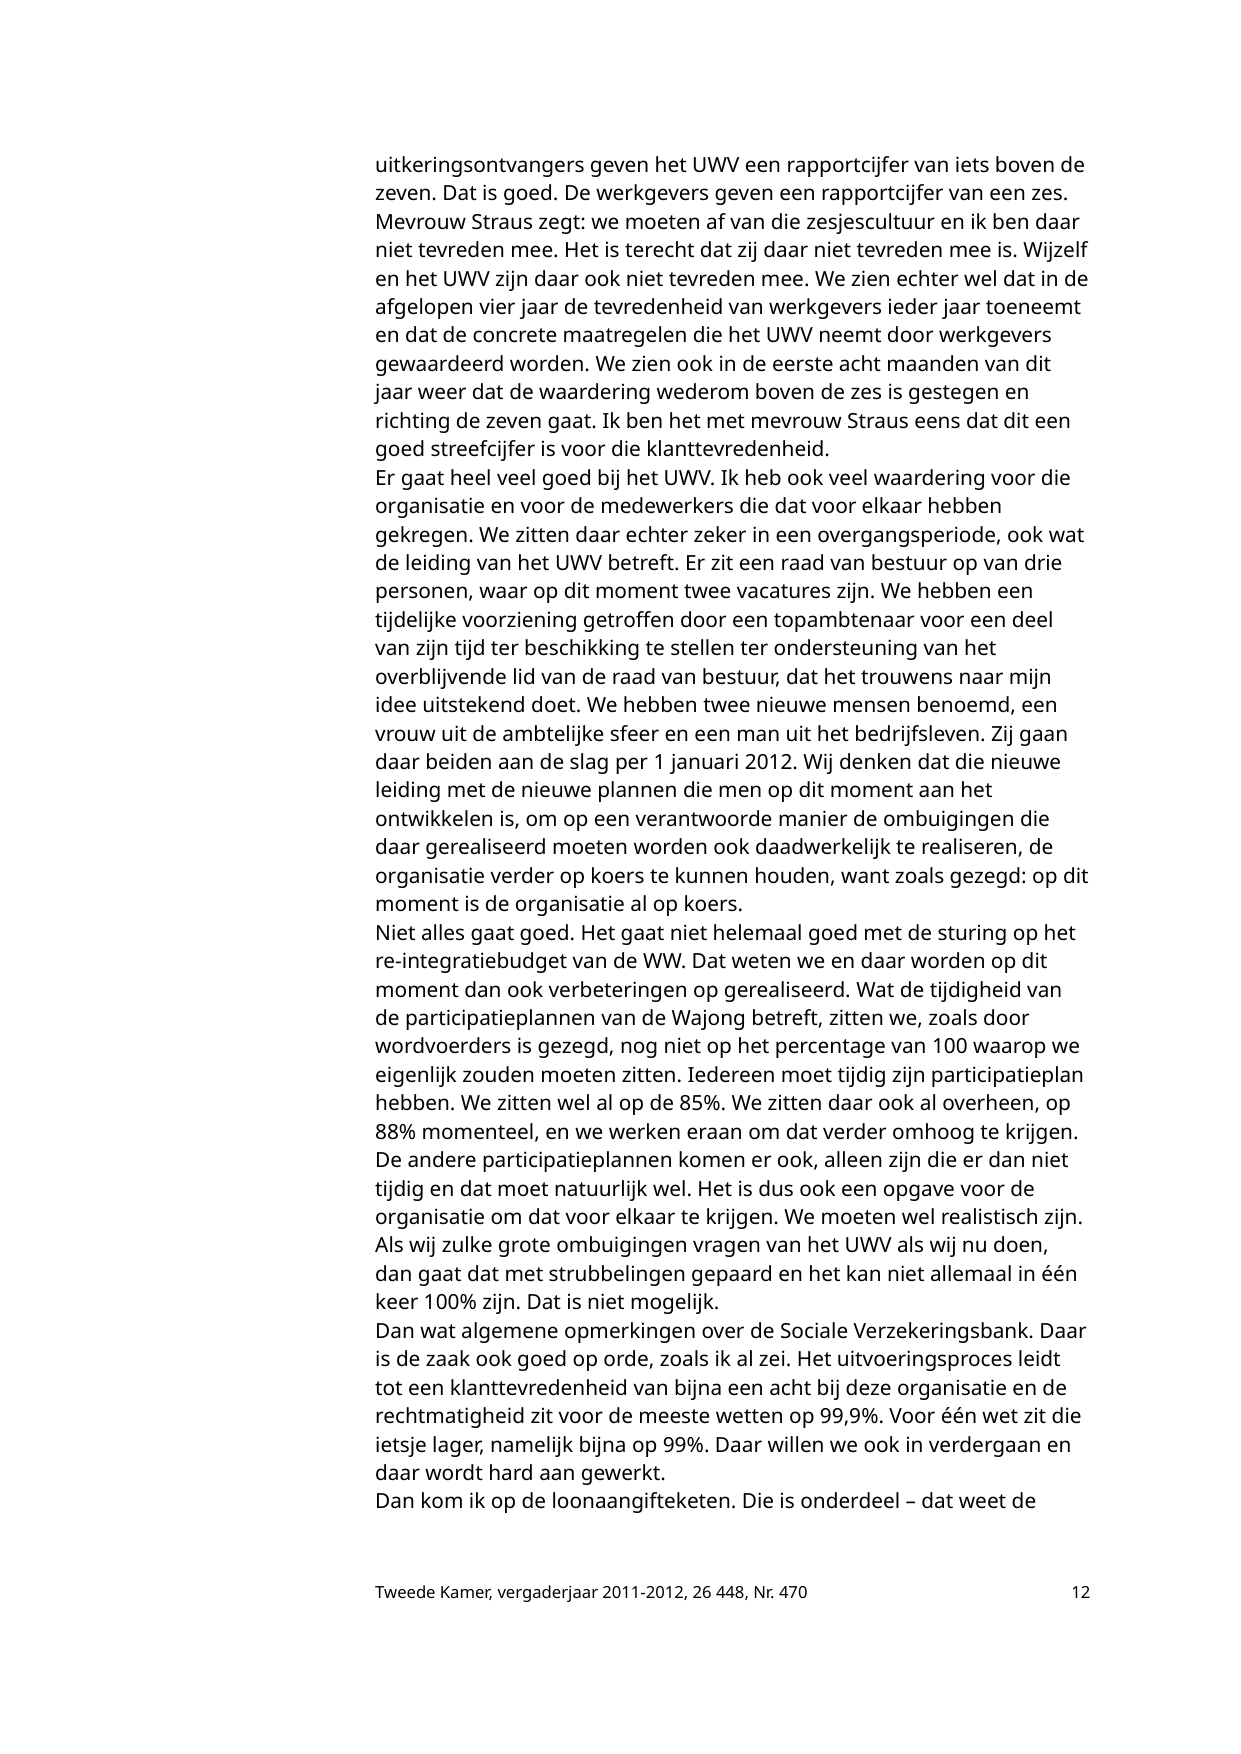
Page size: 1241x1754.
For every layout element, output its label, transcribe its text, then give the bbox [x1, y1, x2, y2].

text Dan wat algemene opmerkingen over de Sociale Verzekeringsbank. Daar is de zaak ook goed op orde, zoals ik al zei. Het uitvoeringsproces leidt tot een klanttevredenheid van bijna een acht bij deze organisatie en de rechtmatigheid zit voor de meeste wetten op 99,9%. Voor één wet zit die ietsje lager, namelijk bijna op 99%. Daar willen we ook in verdergaan en daar wordt hard aan gewerkt. [375, 1316, 1090, 1487]
text uitkeringsontvangers geven het UWV een rapportcijfer van iets boven de zeven. Dat is goed. De werkgevers geven een rapportcijfer van een zes. Mevrouw Straus zegt: we moeten af van die zesjescultuur en ik ben daar niet tevreden mee. Het is terecht dat zij daar niet tevreden mee is. Wijzelf en het UWV zijn daar ook niet tevreden mee. We zien echter wel dat in de afgelopen vier jaar de tevredenheid van werkgevers ieder jaar toeneemt en dat de concrete maatregelen die het UWV neemt door werkgevers gewaardeerd worden. We zien ook in de eerste acht maanden van dit jaar weer dat de waardering wederom boven de zes is gestegen en richting de zeven gaat. Ik ben het met mevrouw Straus eens dat dit een goed streefcijfer is voor die klanttevredenheid. [375, 150, 1090, 463]
text Er gaat heel veel goed bij het UWV. Ik heb ook veel waardering voor die organisatie en voor de medewerkers die dat voor elkaar hebben gekregen. We zitten daar echter zeker in een overgangsperiode, ook wat de leiding van het UWV betreft. Er zit een raad van bestuur op van drie personen, waar op dit moment twee vacatures zijn. We hebben een tijdelijke voorziening getroffen door een topambtenaar voor een deel van zijn tijd ter beschikking te stellen ter ondersteuning van het overblijvende lid van de raad van bestuur, dat het trouwens naar mijn idee uitstekend doet. We hebben twee nieuwe mensen benoemd, een vrouw uit de ambtelijke sfeer en een man uit het bedrijfsleven. Zij gaan daar beiden aan de slag per 1 januari 2012. Wij denken dat die nieuwe leiding met de nieuwe plannen die men op dit moment aan het ontwikkelen is, om op een verantwoorde manier de ombuigingen die daar gerealiseerd moeten worden ook daadwerkelijk te realiseren, de organisatie verder op koers te kunnen houden, want zoals gezegd: op dit moment is de organisatie al op koers. [375, 463, 1090, 918]
text Dan kom ik op de loonaangifteketen. Die is onderdeel – dat weet de [375, 1487, 1090, 1515]
text Niet alles gaat goed. Het gaat niet helemaal goed met de sturing op het re-integratiebudget van de WW. Dat weten we en daar worden op dit moment dan ook verbeteringen op gerealiseerd. Wat de tijdigheid van de participatieplannen van de Wajong betreft, zitten we, zoals door wordvoerders is gezegd, nog niet op het percentage van 100 waarop we eigenlijk zouden moeten zitten. Iedereen moet tijdig zijn participatieplan hebben. We zitten wel al op de 85%. We zitten daar ook al overheen, op 88% momenteel, en we werken eraan om dat verder omhoog te krijgen. De andere participatieplannen komen er ook, alleen zijn die er dan niet tijdig en dat moet natuurlijk wel. Het is dus ook een opgave voor de organisatie om dat voor elkaar te krijgen. We moeten wel realistisch zijn. Als wij zulke grote ombuigingen vragen van het UWV als wij nu doen, dan gaat dat met strubbelingen gepaard en het kan niet allemaal in één keer 100% zijn. Dat is niet mogelijk. [375, 918, 1090, 1316]
